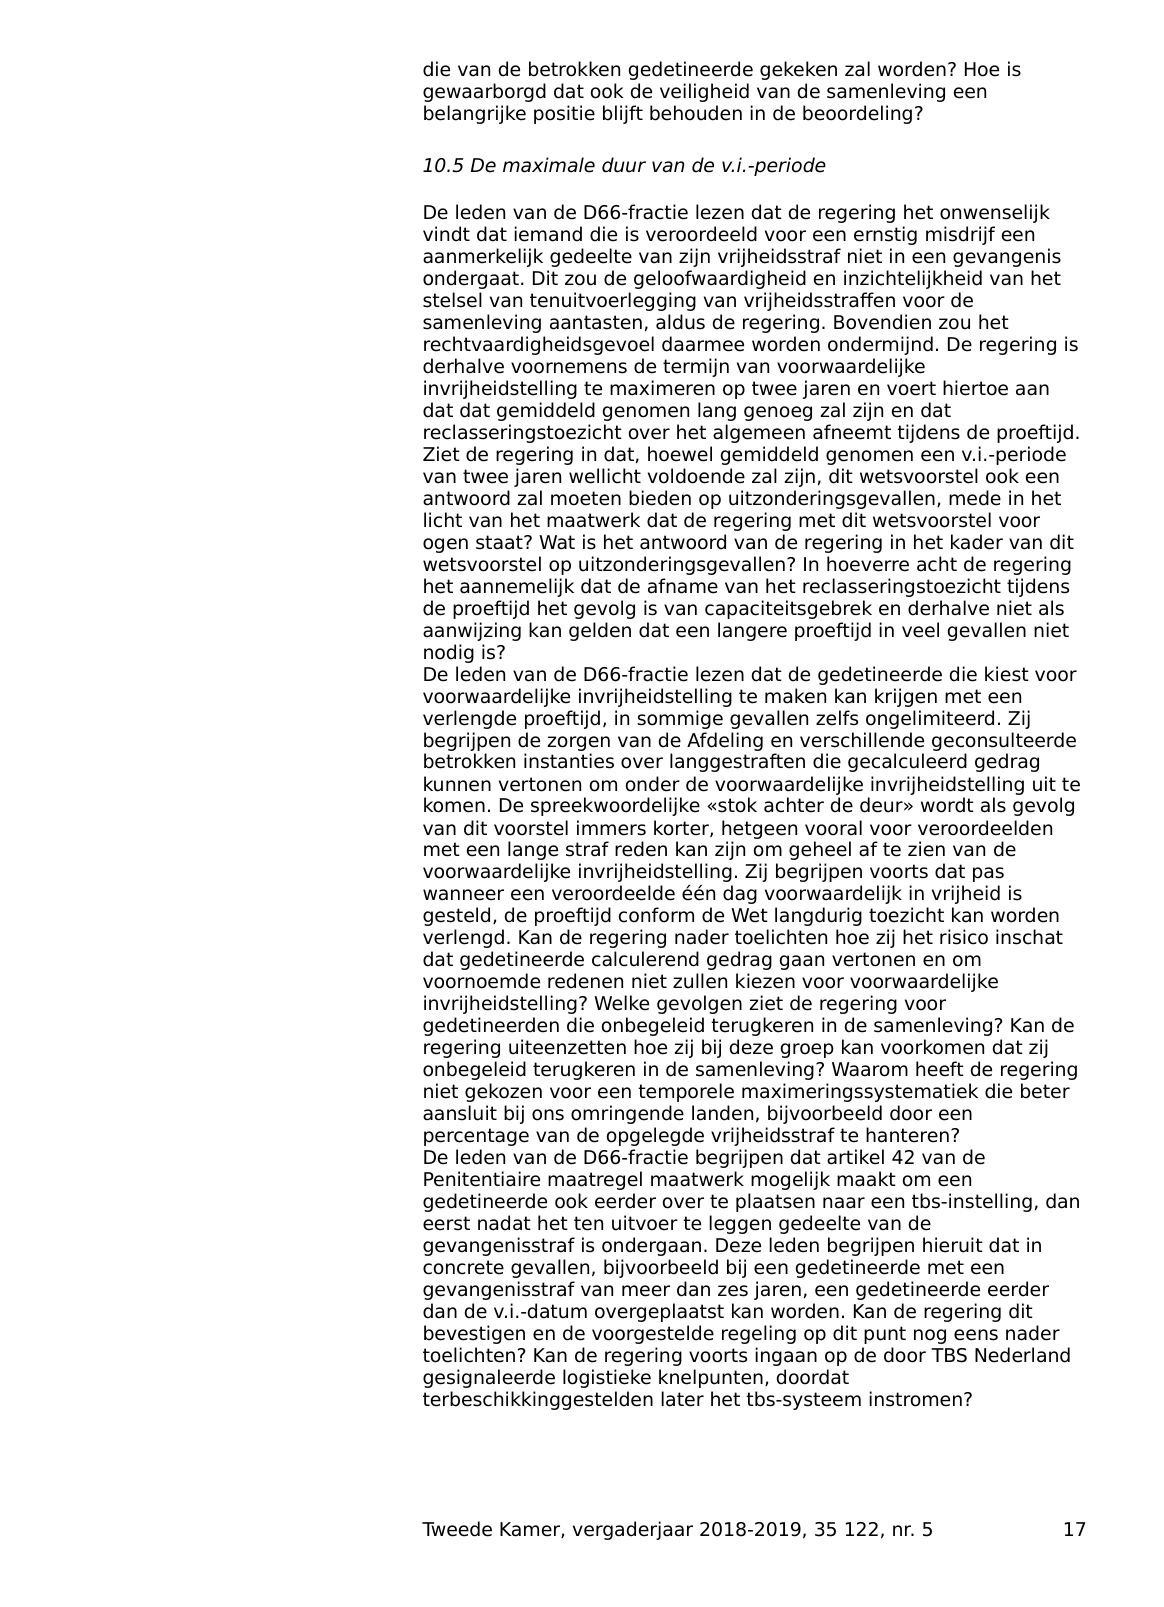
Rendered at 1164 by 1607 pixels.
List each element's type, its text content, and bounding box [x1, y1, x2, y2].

text De leden van de D66-fractie begrijpen dat artikel 42 van de Penitentiaire maatregel maatwerk mogelijk maakt om een gedetineerde ook eerder over te plaatsen naar een tbs-instelling, dan eerst nadat het ten uitvoer te leggen gedeelte van de gevangenisstraf is ondergaan. Deze leden begrijpen hieruit dat in concrete gevallen, bijvoorbeeld bij een gedetineerde met een gevangenisstraf van meer dan zes jaren, een gedetineerde eerder dan de v.i.-datum overgeplaatst kan worden. Kan de regering dit bevestigen en de voorgestelde regeling op dit punt nog eens nader toelichten? Kan de regering voorts ingaan op de door TBS Nederland gesignaleerde logistieke knelpunten, doordat terbeschikkinggestelden later het tbs-systeem instromen? [422, 1147, 1087, 1411]
text De leden van de D66-fractie lezen dat de gedetineerde die kiest voor voorwaardelijke invrijheidstelling te maken kan krijgen met een verlengde proeftijd, in sommige gevallen zelfs ongelimiteerd. Zij begrijpen de zorgen van de Afdeling en verschillende geconsulteerde betrokken instanties over langgestraften die gecalculeerd gedrag kunnen vertonen om onder de voorwaardelijke invrijheidstelling uit te komen. De spreekwoordelijke «stok achter de deur» wordt als gevolg van dit voorstel immers korter, hetgeen vooral voor veroordeelden met een lange straf reden kan zijn om geheel af te zien van de voorwaardelijke invrijheidstelling. Zij begrijpen voorts dat pas wanneer een veroordeelde één dag voorwaardelijk in vrijheid is gesteld, de proeftijd conform de Wet langdurig toezicht kan worden verlengd. Kan de regering nader toelichten hoe zij het risico inschat dat gedetineerde calculerend gedrag gaan vertonen en om voornoemde redenen niet zullen kiezen voor voorwaardelijke invrijheidstelling? Welke gevolgen ziet de regering voor gedetineerden die onbegeleid terugkeren in de samenleving? Kan de regering uiteenzetten hoe zij bij deze groep kan voorkomen dat zij onbegeleid terugkeren in de samenleving? Waarom heeft de regering niet gekozen voor een temporele maximeringssystematiek die beter aansluit bij ons omringende landen, bijvoorbeeld door een percentage van de opgelegde vrijheidsstraf te hanteren? [422, 663, 1087, 1147]
text De leden van de D66-fractie lezen dat de regering het onwenselijk vindt dat iemand die is veroordeeld voor een ernstig misdrijf een aanmerkelijk gedeelte van zijn vrijheidsstraf niet in een gevangenis ondergaat. Dit zou de geloofwaardigheid en inzichtelijkheid van het stelsel van tenuitvoerlegging van vrijheidsstraffen voor de samenleving aantasten, aldus de regering. Bovendien zou het rechtvaardigheidsgevoel daarmee worden ondermijnd. De regering is derhalve voornemens de termijn van voorwaardelijke invrijheidstelling te maximeren op twee jaren en voert hiertoe aan dat dat gemiddeld genomen lang genoeg zal zijn en dat reclasseringstoezicht over het algemeen afneemt tijdens de proeftijd. Ziet de regering in dat, hoewel gemiddeld genomen een v.i.-periode van twee jaren wellicht voldoende zal zijn, dit wetsvoorstel ook een antwoord zal moeten bieden op uitzonderingsgevallen, mede in het licht van het maatwerk dat de regering met dit wetsvoorstel voor ogen staat? Wat is het antwoord van de regering in het kader van dit wetsvoorstel op uitzonderingsgevallen? In hoeverre acht de regering het aannemelijk dat de afname van het reclasseringstoezicht tijdens de proeftijd het gevolg is van capaciteitsgebrek en derhalve niet als aanwijzing kan gelden dat een langere proeftijd in veel gevallen niet nodig is? [422, 202, 1087, 663]
text die van de betrokken gedetineerde gekeken zal worden? Hoe is gewaarborgd dat ook de veiligheid van de samenleving een belangrijke positie blijft behouden in de beoordeling? [422, 59, 1087, 125]
subtitle 10.5 De maximale duur van de v.i.-periode [422, 155, 1087, 177]
